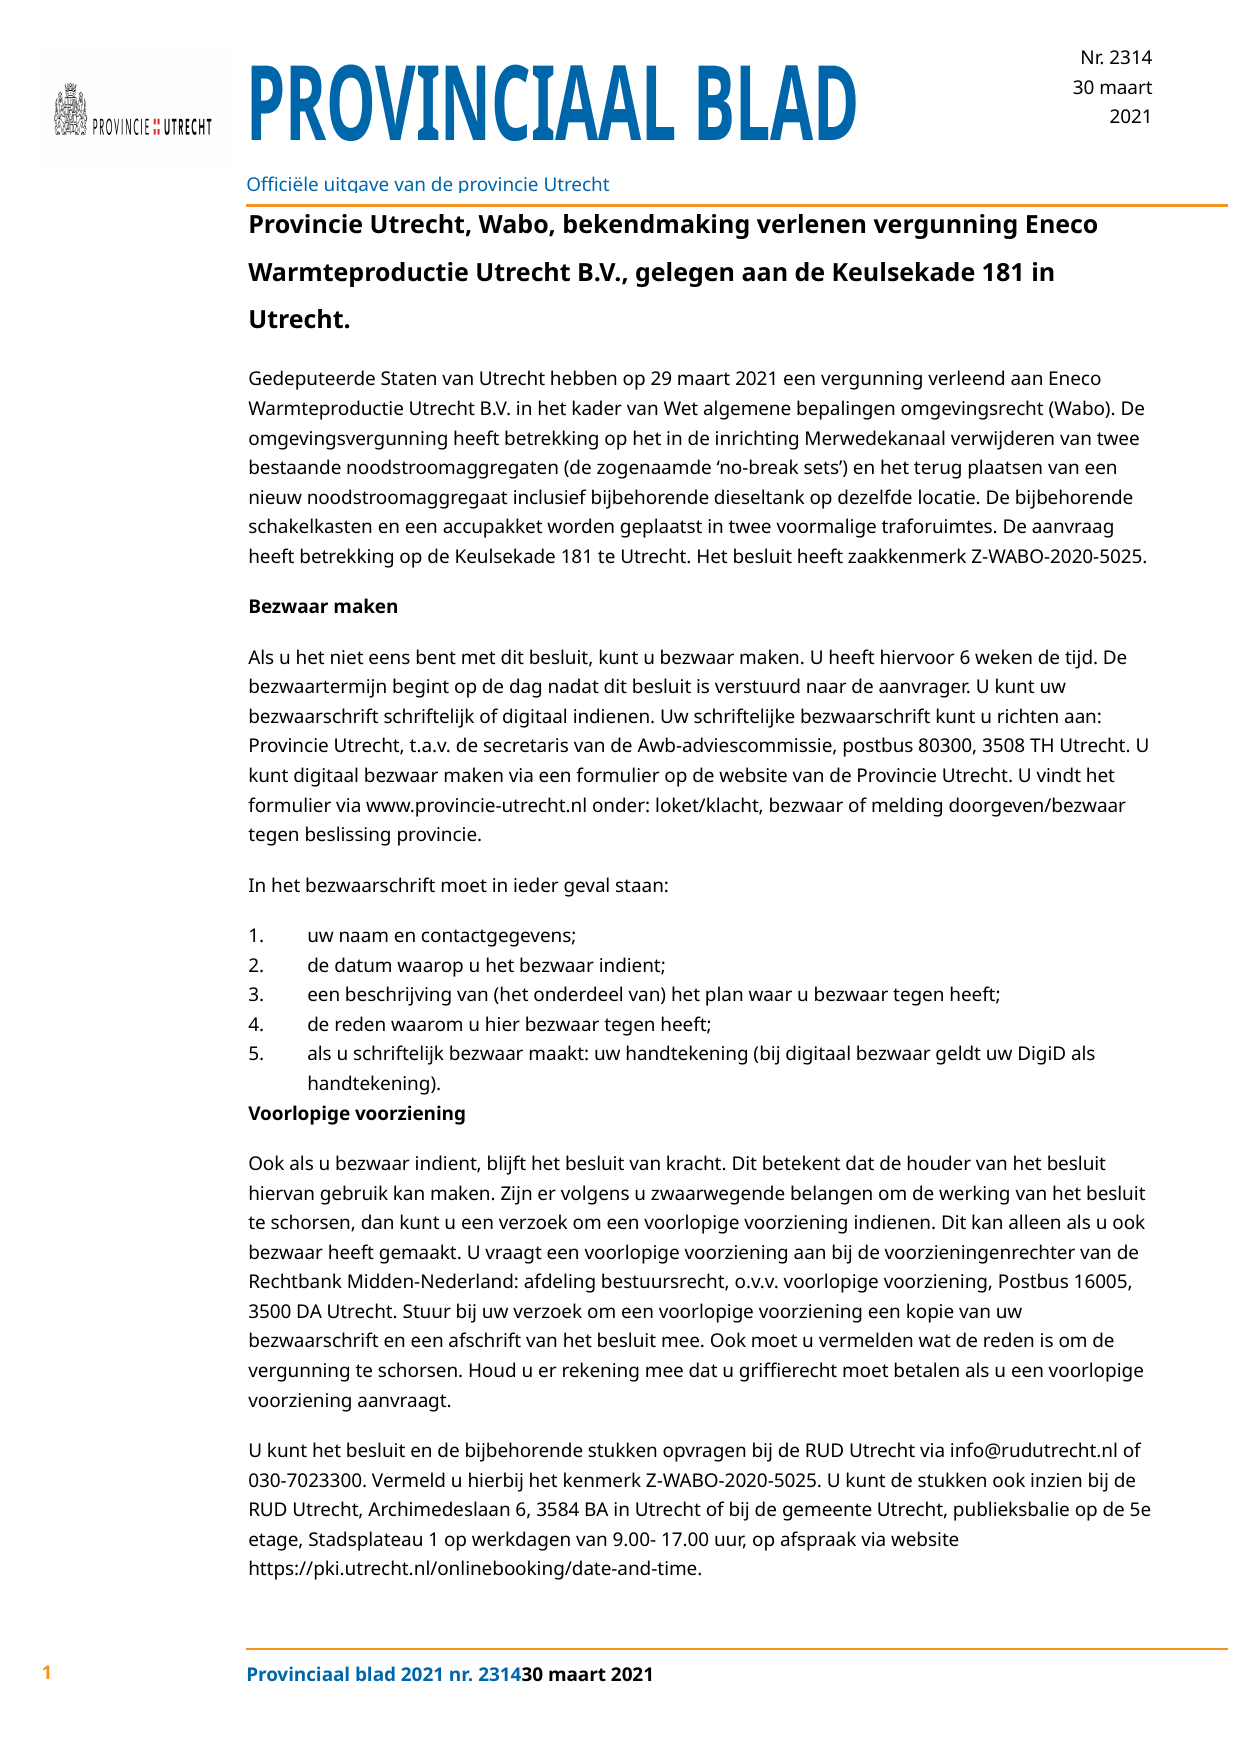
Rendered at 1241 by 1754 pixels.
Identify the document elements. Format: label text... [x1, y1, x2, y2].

list de datum waarop u het bezwaar indient; [248, 952, 1152, 977]
text Ook als u bezwaar indient, blijft het besluit van kracht. Dit betekent dat de houder van het besluit hiervan gebruik kan maken. Zijn er volgens u zwaarwegende belangen om de werking van het besluit te schorsen, dan kunt u een verzoek om een voorlopige voorziening indienen. Dit kan alleen als u ook bezwaar heeft gemaakt. U vraagt een voorlopige voorziening aan bij de voorzieningenrechter van de Rechtbank Midden-Nederland: afdeling bestuursrecht, o.v.v. voorlopige voorziening, Postbus 16005, 3500 DA Utrecht. Stuur bij uw verzoek om een voorlopige voorziening een kopie van uw bezwaarschrift en een afschrift van het besluit mee. Ook moet u vermelden wat de reden is om de vergunning te schorsen. Houd u er rekening mee dat u griffierecht moet betalen als u een voorlopige voorziening aanvraagt. [248, 1150, 1152, 1412]
text In het bezwaarschrift moet in ieder geval staan: [248, 872, 1152, 897]
list als u schriftelijk bezwaar maakt: uw handtekening (bij digitaal bezwaar geldt uw DigiD als handtekening). [248, 1041, 1152, 1096]
text Als u het niet eens bent met dit besluit, kunt u bezwaar maken. U heeft hiervoor 6 weken de tijd. De bezwaartermijn begint op de dag nadat dit besluit is verstuurd naar de aanvrager. U kunt uw bezwaarschrift schriftelijk of digitaal indienen. Uw schriftelijke bezwaarschrift kunt u richten aan: Provincie Utrecht, t.a.v. de secretaris van de Awb-adviescommissie, postbus 80300, 3508 TH Utrecht. U kunt digitaal bezwaar maken via een formulier op de website van de Provincie Utrecht. U vindt het formulier via www.provincie-utrecht.nl onder: loket/klacht, bezwaar of melding doorgeven/bezwaar tegen beslissing provincie. [248, 644, 1152, 847]
list uw naam en contactgegevens; [248, 922, 1152, 948]
text Voorlopige voorziening [248, 1100, 1152, 1125]
text Bezwaar maken [248, 593, 1152, 619]
list de reden waarom u hier bezwaar tegen heeft; [248, 1011, 1152, 1037]
picture [41, 47, 231, 172]
text Gedeputeerde Staten van Utrecht hebben op 29 maart 2021 een vergunning verleend aan Eneco Warmteproductie Utrecht B.V. in het kader van Wet algemene bepalingen omgevingsrecht (Wabo). De omgevingsvergunning heeft betrekking op het in de inrichting Merwedekanaal verwijderen van twee bestaande noodstroomaggregaten (de zogenaamde ‘no-break sets’) en het terug plaatsen van een nieuw noodstroomaggregaat inclusief bijbehorende dieseltank op dezelfde locatie. De bijbehorende schakelkasten en een accupakket worden geplaatst in twee voormalige traforuimtes. De aanvraag heeft betrekking op de Keulsekade 181 te Utrecht. Het besluit heeft zaakkenmerk Z-WABO-2020-5025. [248, 366, 1152, 569]
text Provincie Utrecht, Wabo, bekendmaking verlenen vergunning Eneco Warmteproductie Utrecht B.V., gelegen aan de Keulsekade 181 in Utrecht. [248, 207, 1152, 336]
text U kunt het besluit en de bijbehorende stukken opvragen bij de RUD Utrecht via info@rudutrecht.nl of 030-7023300. Vermeld u hierbij het kenmerk Z-WABO-2020-5025. U kunt de stukken ook inzien bij de RUD Utrecht, Archimedeslaan 6, 3584 BA in Utrecht of bij de gemeente Utrecht, publieksbalie op de 5e etage, Stadsplateau 1 op werkdagen van 9.00- 17.00 uur, op afspraak via website https://pki.utrecht.nl/onlinebooking/date-and-time. [248, 1437, 1152, 1581]
list een beschrijving van (het onderdeel van) het plan waar u bezwaar tegen heeft; [248, 981, 1152, 1007]
